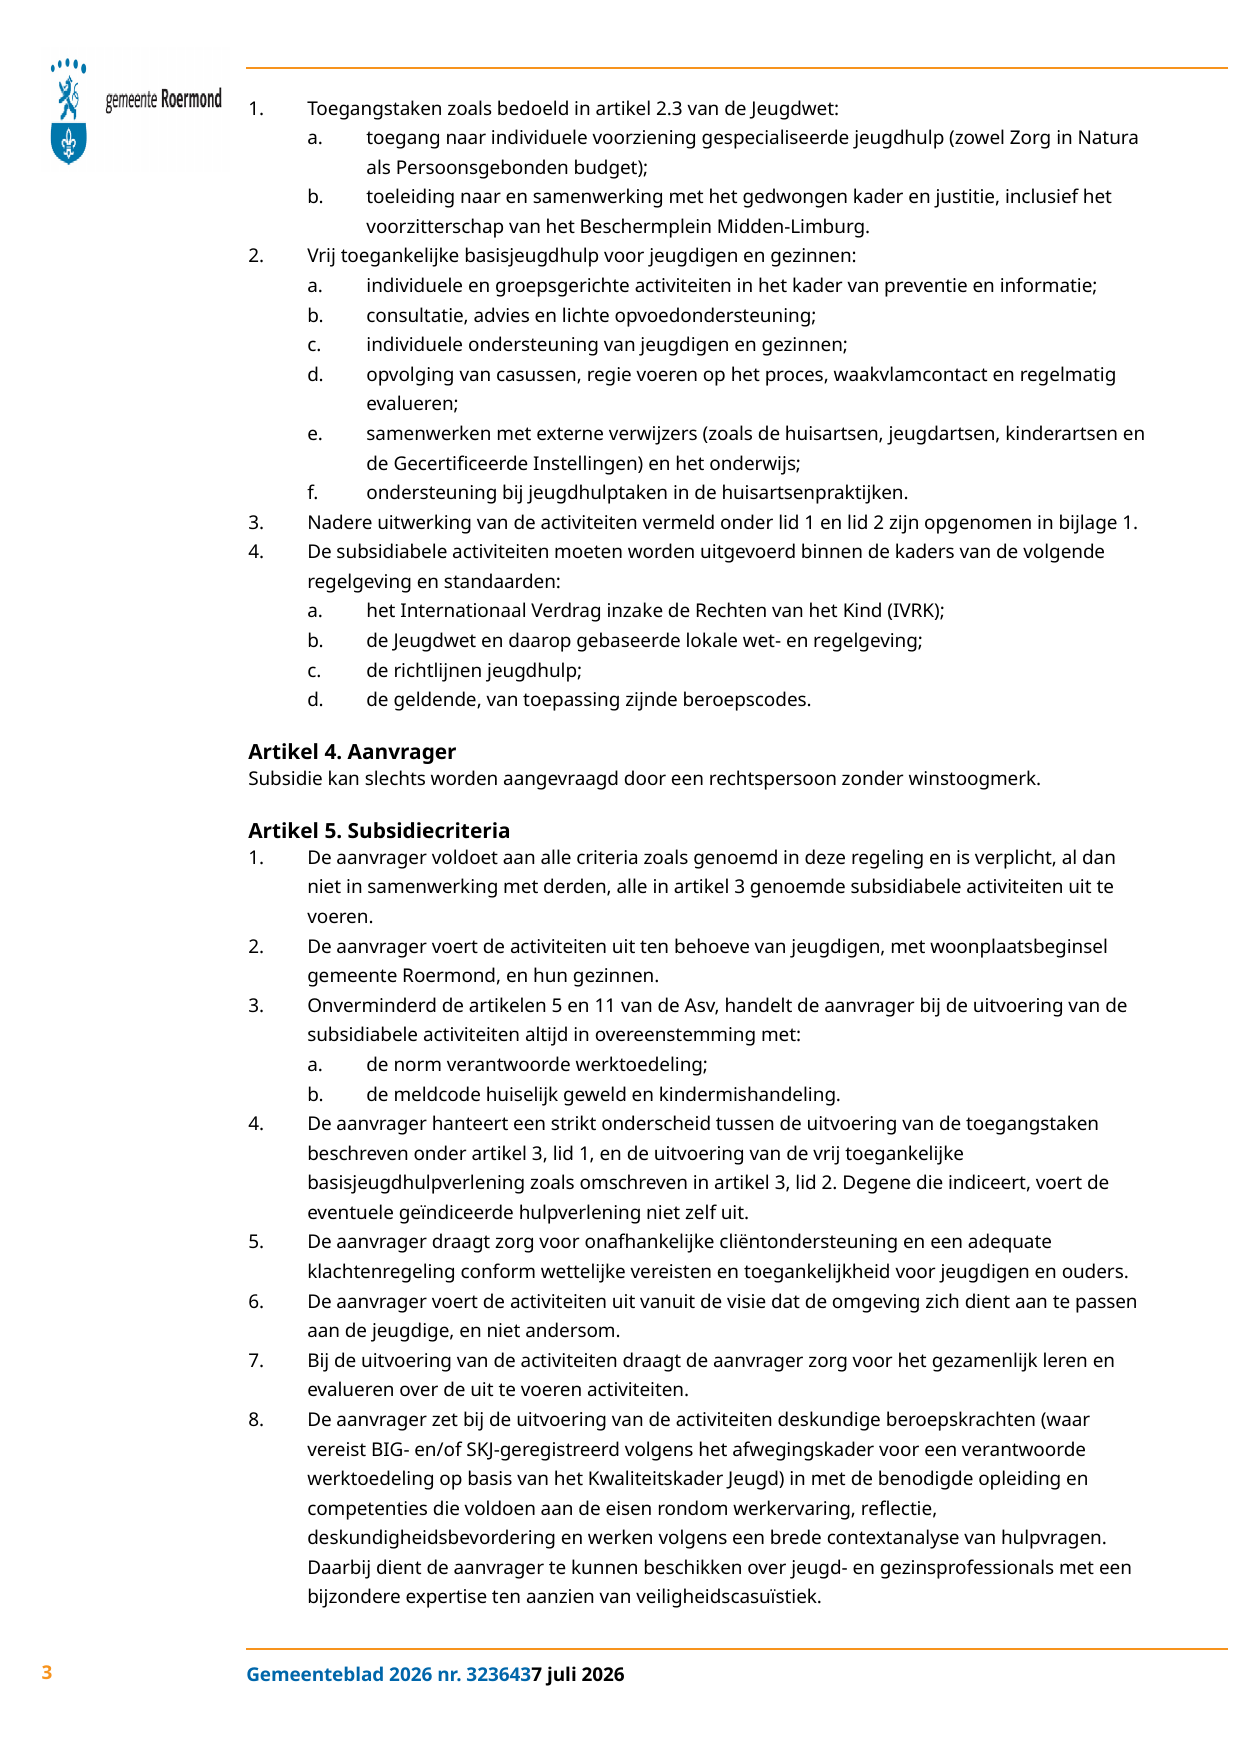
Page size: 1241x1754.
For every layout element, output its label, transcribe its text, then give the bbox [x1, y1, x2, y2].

list De aanvrager hanteert een strikt onderscheid tussen de uitvoering van de toegangstaken beschreven onder artikel 3, lid 1, en de uitvoering van de vrij toegankelijke basisjeugdhulpverlening zoals omschreven in artikel 3, lid 2. Degene die indiceert, voert de eventuele geïndiceerde hulpverlening niet zelf uit. [248, 1110, 1152, 1225]
list Vrij toegankelijke basisjeugdhulp voor jeugdigen en gezinnen: [248, 243, 1152, 268]
list Bij de uitvoering van de activiteiten draagt de aanvrager zorg voor het gezamenlijk leren en evalueren over de uit te voeren activiteiten. [248, 1347, 1152, 1402]
list Onverminderd de artikelen 5 en 11 van de Asv, handelt de aanvrager bij de uitvoering van de subsidiabele activiteiten altijd in overeenstemming met: [248, 992, 1152, 1047]
list De subsidiabele activiteiten moeten worden uitgevoerd binnen de kaders van de volgende regelgeving en standaarden: [248, 538, 1152, 594]
list de Jeugdwet en daarop gebaseerde lokale wet- en regelgeving; [307, 627, 1152, 653]
list consultatie, advies en lichte opvoedondersteuning; [307, 302, 1152, 328]
list de geldende, van toepassing zijnde beroepscodes. [307, 686, 1152, 712]
text Artikel 4. Aanvrager [248, 737, 1152, 765]
list Toegangstaken zoals bedoeld in artikel 2.3 van de Jeugdwet: [248, 95, 1152, 121]
list de meldcode huiselijk geweld en kindermishandeling. [307, 1081, 1152, 1107]
list toeleiding naar en samenwerking met het gedwongen kader en justitie, inclusief het voorzitterschap van het Beschermplein Midden-Limburg. [307, 183, 1152, 239]
list De aanvrager voldoet aan alle criteria zoals genoemd in deze regeling en is verplicht, al dan niet in samenwerking met derden, alle in artikel 3 genoemde subsidiabele activiteiten uit te voeren. [248, 844, 1152, 929]
list Nadere uitwerking van de activiteiten vermeld onder lid 1 en lid 2 zijn opgenomen in bijlage 1. [248, 509, 1152, 535]
list de richtlijnen jeugdhulp; [307, 657, 1152, 683]
list opvolging van casussen, regie voeren op het proces, waakvlamcontact en regelmatig evalueren; [307, 361, 1152, 416]
list samenwerken met externe verwijzers (zoals de huisartsen, jeugdartsen, kinderartsen en de Gecertificeerde Instellingen) en het onderwijs; [307, 420, 1152, 476]
list De aanvrager voert de activiteiten uit vanuit de visie dat de omgeving zich dient aan te passen aan de jeugdige, en niet andersom. [248, 1288, 1152, 1343]
list individuele ondersteuning van jeugdigen en gezinnen; [307, 331, 1152, 357]
list De aanvrager zet bij de uitvoering van de activiteiten deskundige beroepskrachten (waar vereist BIG‑ en/of SKJ‑geregistreerd volgens het afwegingskader voor een verantwoorde werktoedeling op basis van het Kwaliteitskader Jeugd) in met de benodigde opleiding en competenties die voldoen aan de eisen rondom werkervaring, reflectie, deskundigheidsbevordering en werken volgens een brede contextanalyse van hulpvragen. Daarbij dient de aanvrager te kunnen beschikken over jeugd- en gezinsprofessionals met een bijzondere expertise ten aanzien van veiligheidscasuïstiek. [248, 1406, 1152, 1609]
text Subsidie kan slechts worden aangevraagd door een rechtspersoon zonder winstoogmerk. [248, 765, 1152, 791]
list ondersteuning bij jeugdhulptaken in de huisartsenpraktijken. [307, 479, 1152, 505]
picture [41, 47, 231, 172]
list De aanvrager draagt zorg voor onafhankelijke cliëntondersteuning en een adequate klachtenregeling conform wettelijke vereisten en toegankelijkheid voor jeugdigen en ouders. [248, 1229, 1152, 1284]
list De aanvrager voert de activiteiten uit ten behoeve van jeugdigen, met woonplaatsbeginsel gemeente Roermond, en hun gezinnen. [248, 933, 1152, 988]
text Artikel 5. Subsidiecriteria [248, 816, 1152, 844]
list het Internationaal Verdrag inzake de Rechten van het Kind (IVRK); [307, 598, 1152, 623]
list de norm verantwoorde werktoedeling; [307, 1051, 1152, 1077]
list individuele en groepsgerichte activiteiten in het kader van preventie en informatie; [307, 272, 1152, 298]
list toegang naar individuele voorziening gespecialiseerde jeugdhulp (zowel Zorg in Natura als Persoonsgebonden budget); [307, 124, 1152, 180]
